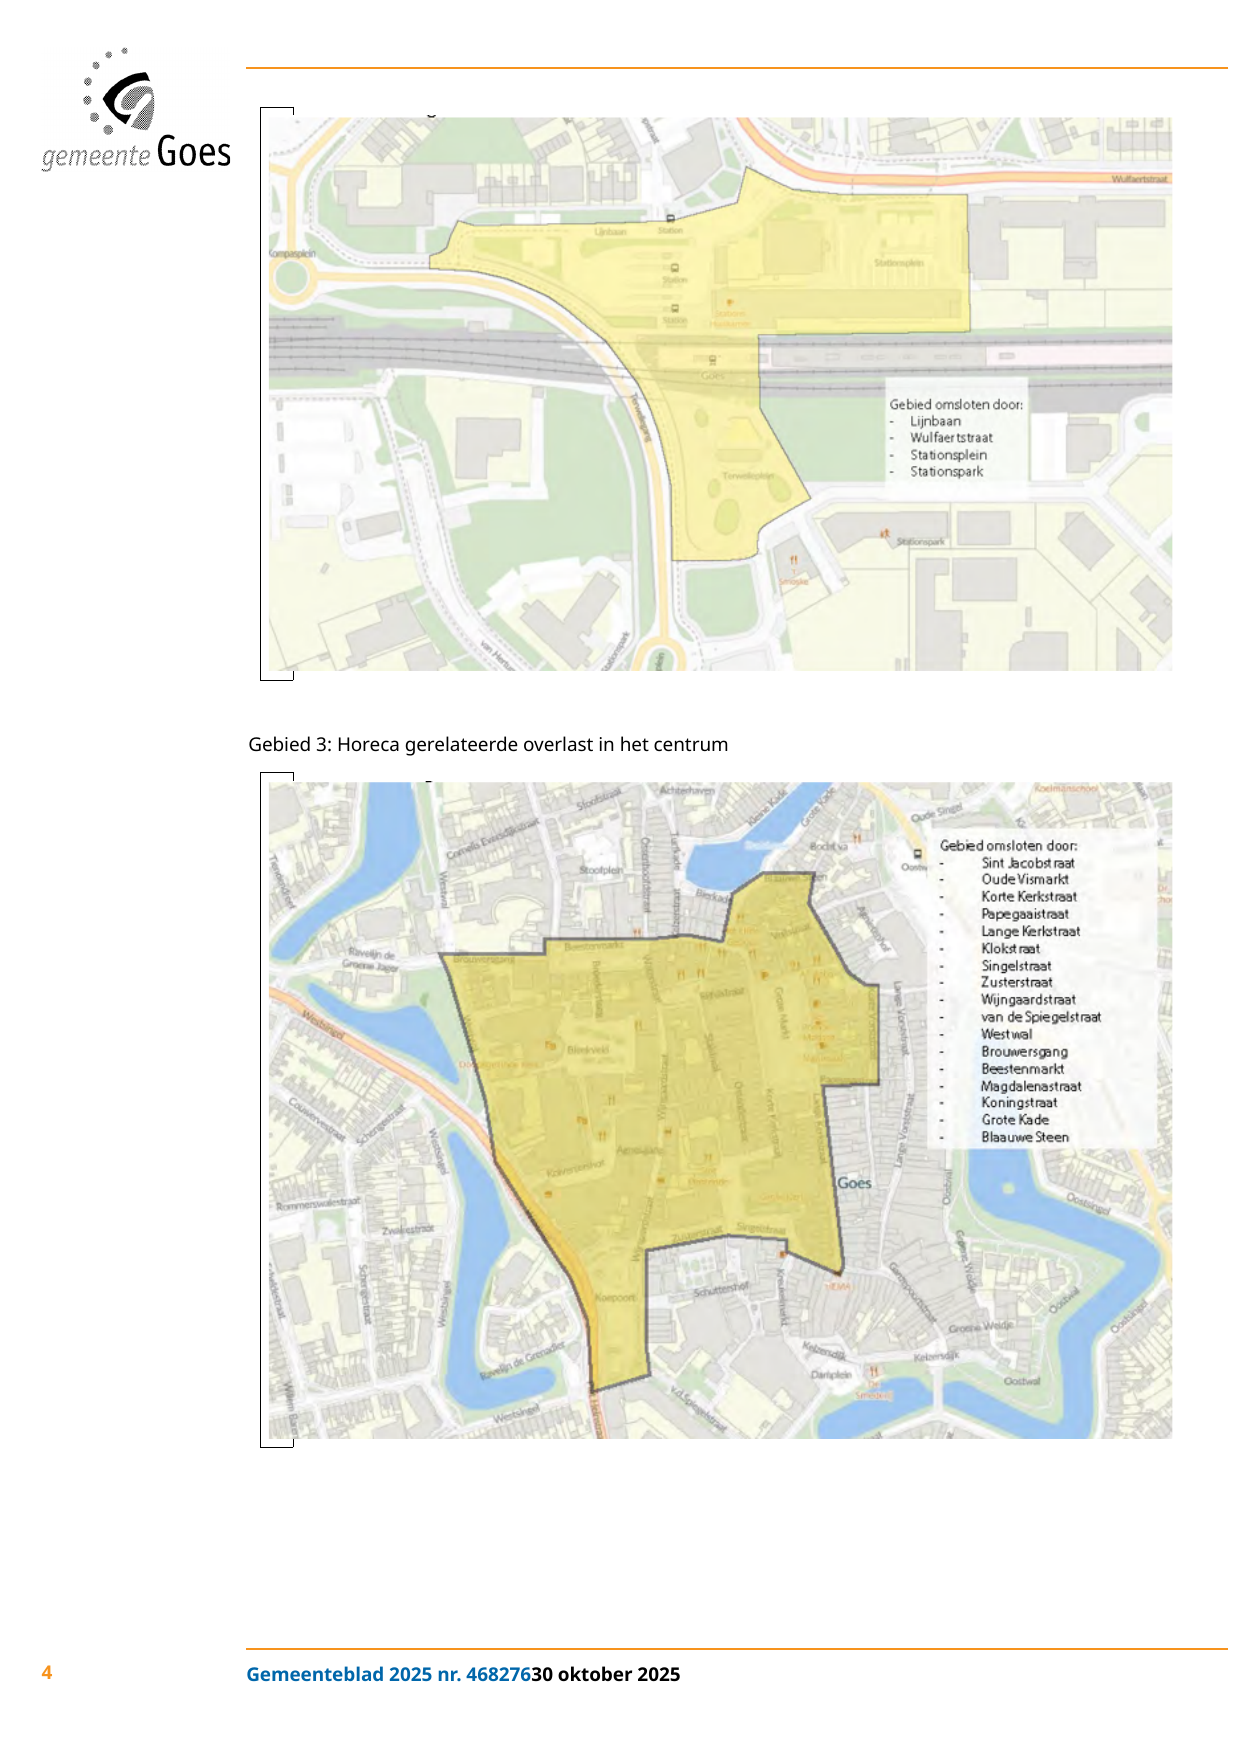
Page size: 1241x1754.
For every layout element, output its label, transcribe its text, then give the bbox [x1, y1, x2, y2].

picture [268, 781, 1173, 1439]
picture [41, 47, 231, 172]
text Gebied 3: Horeca gerelateerde overlast in het centrum [248, 731, 1152, 756]
picture [268, 115, 1173, 671]
